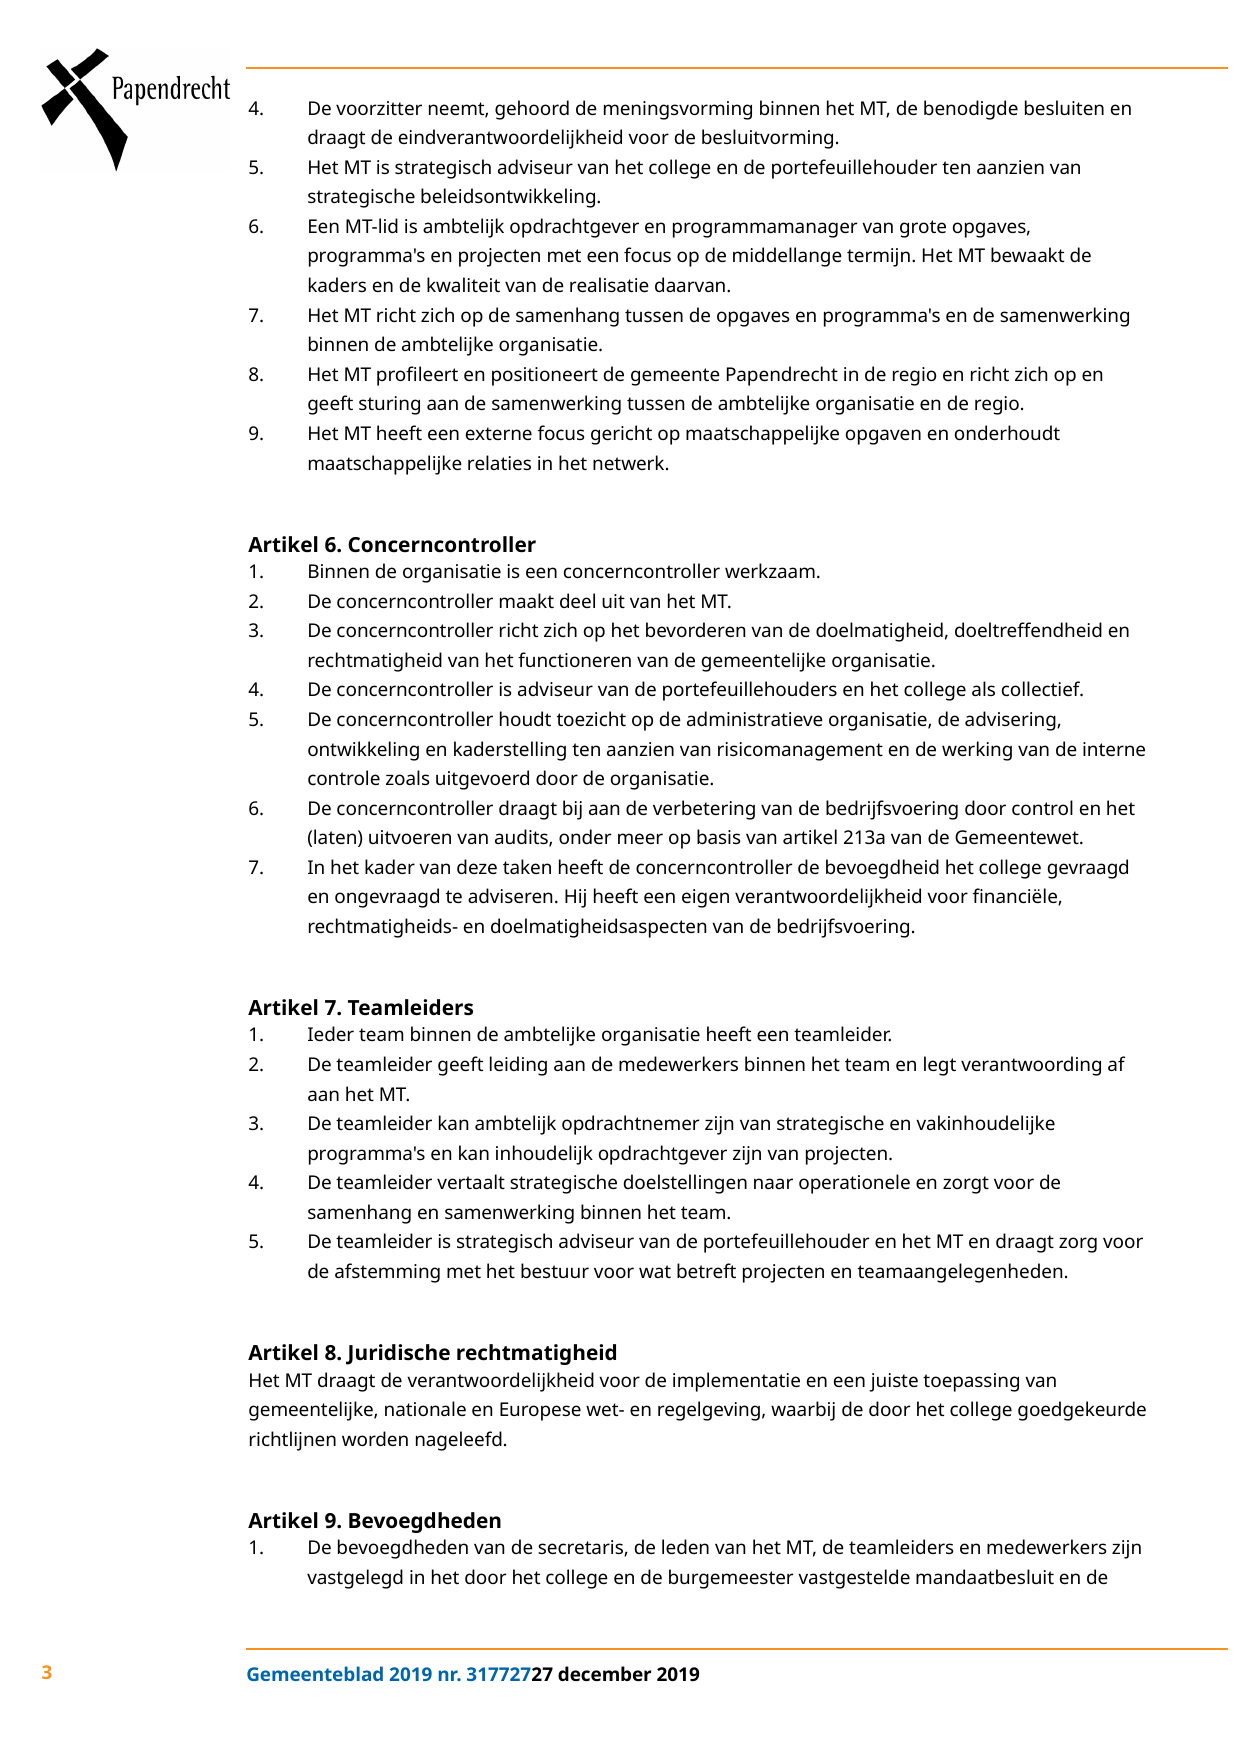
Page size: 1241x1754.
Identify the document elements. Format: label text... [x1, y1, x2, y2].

list In het kader van deze taken heeft de concerncontroller de bevoegdheid het college gevraagd en ongevraagd te adviseren. Hij heeft een eigen verantwoordelijkheid voor financiële, rechtmatigheids- en doelmatigheidsaspecten van de bedrijfsvoering. [248, 854, 1152, 939]
list Het MT richt zich op de samenhang tussen de opgaves en programma's en de samenwerking binnen de ambtelijke organisatie. [248, 302, 1152, 357]
list De teamleider is strategisch adviseur van de portefeuillehouder en het MT en draagt zorg voor de afstemming met het bestuur voor wat betreft projecten en teamaangelegenheden. [248, 1229, 1152, 1284]
text Artikel 7. Teamleiders [248, 993, 1152, 1022]
list De voorzitter neemt, gehoord de meningsvorming binnen het MT, de benodigde besluiten en draagt de eindverantwoordelijkheid voor de besluitvorming. [248, 95, 1152, 150]
text Artikel 9. Bevoegdheden [248, 1506, 1152, 1534]
list Het MT profileert en positioneert de gemeente Papendrecht in de regio en richt zich op en geeft sturing aan de samenwerking tussen de ambtelijke organisatie en de regio. [248, 361, 1152, 416]
list De concerncontroller maakt deel uit van het MT. [248, 588, 1152, 613]
list Een MT-lid is ambtelijk opdrachtgever en programmamanager van grote opgaves, programma's en projecten met een focus op de middellange termijn. Het MT bewaakt de kaders en de kwaliteit van de realisatie daarvan. [248, 213, 1152, 298]
list De teamleider geeft leiding aan de medewerkers binnen het team en legt verantwoording af aan het MT. [248, 1051, 1152, 1107]
list De concerncontroller richt zich op het bevorderen van de doelmatigheid, doeltreffendheid en rechtmatigheid van het functioneren van de gemeentelijke organisatie. [248, 617, 1152, 673]
list De teamleider vertaalt strategische doelstellingen naar operationele en zorgt voor de samenhang en samenwerking binnen het team. [248, 1169, 1152, 1225]
list Het MT is strategisch adviseur van het college en de portefeuillehouder ten aanzien van strategische beleidsontwikkeling. [248, 154, 1152, 209]
list Binnen de organisatie is een concerncontroller werkzaam. [248, 558, 1152, 584]
text Artikel 6. Concerncontroller [248, 530, 1152, 558]
list Het MT heeft een externe focus gericht op maatschappelijke opgaven en onderhoudt maatschappelijke relaties in het netwerk. [248, 420, 1152, 476]
list De concerncontroller is adviseur van de portefeuillehouders en het college als collectief. [248, 677, 1152, 702]
list Ieder team binnen de ambtelijke organisatie heeft een teamleider. [248, 1022, 1152, 1047]
text Artikel 8. Juridische rechtmatigheid [248, 1338, 1152, 1367]
list De teamleider kan ambtelijk opdrachtnemer zijn van strategische en vakinhoudelijke programma's en kan inhoudelijk opdrachtgever zijn van projecten. [248, 1110, 1152, 1166]
list De bevoegdheden van de secretaris, de leden van het MT, de teamleiders en medewerkers zijn vastgelegd in het door het college en de burgemeester vastgestelde mandaatbesluit en de [248, 1534, 1152, 1590]
picture [41, 47, 231, 172]
list De concerncontroller houdt toezicht op de administratieve organisatie, de advisering, ontwikkeling en kaderstelling ten aanzien van risicomanagement en de werking van de interne controle zoals uitgevoerd door de organisatie. [248, 706, 1152, 791]
text Het MT draagt de verantwoordelijkheid voor de implementatie en een juiste toepassing van gemeentelijke, nationale en Europese wet- en regelgeving, waarbij de door het college goedgekeurde richtlijnen worden nageleefd. [248, 1367, 1152, 1452]
list De concerncontroller draagt bij aan de verbetering van de bedrijfsvoering door control en het (laten) uitvoeren van audits, onder meer op basis van artikel 213a van de Gemeentewet. [248, 795, 1152, 850]
